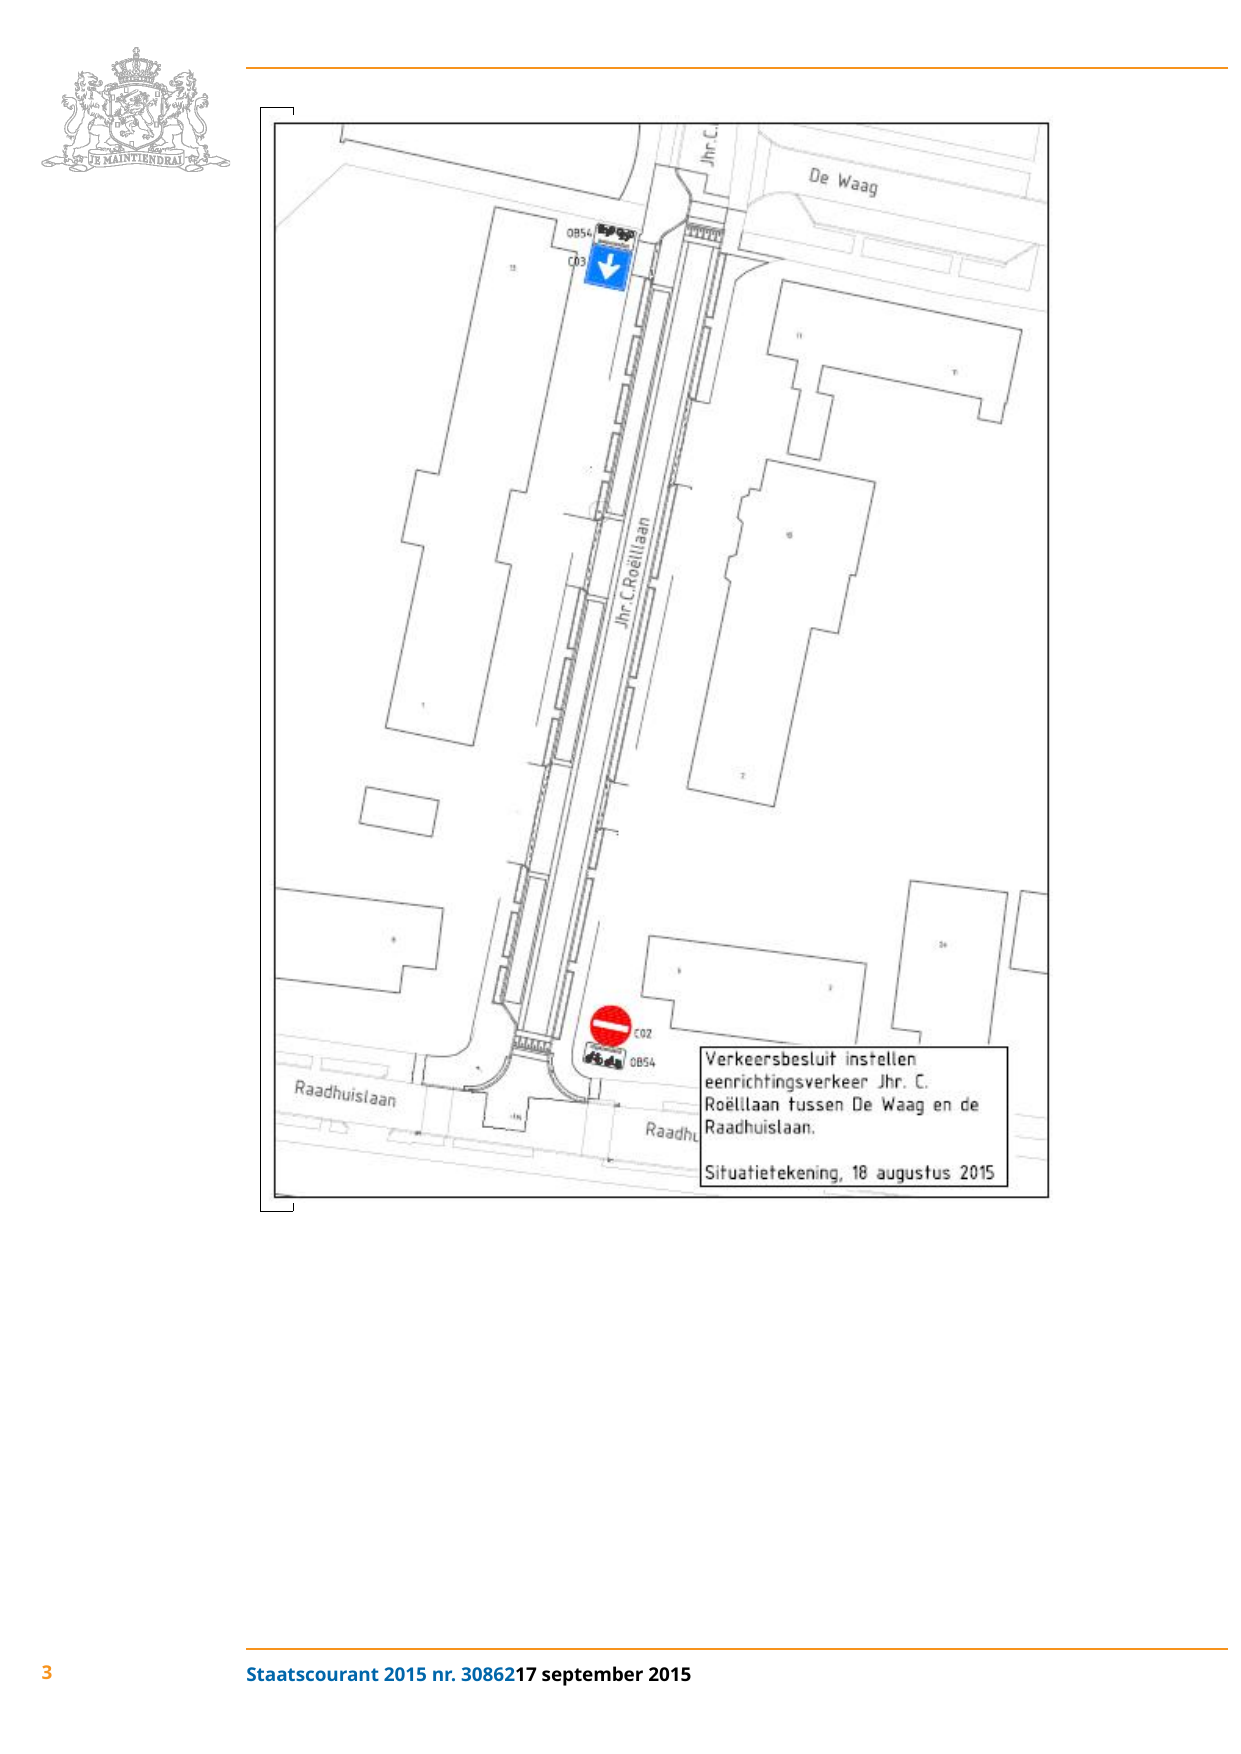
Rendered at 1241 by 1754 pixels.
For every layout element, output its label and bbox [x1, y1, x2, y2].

picture [268, 115, 1054, 1203]
picture [41, 47, 231, 172]
